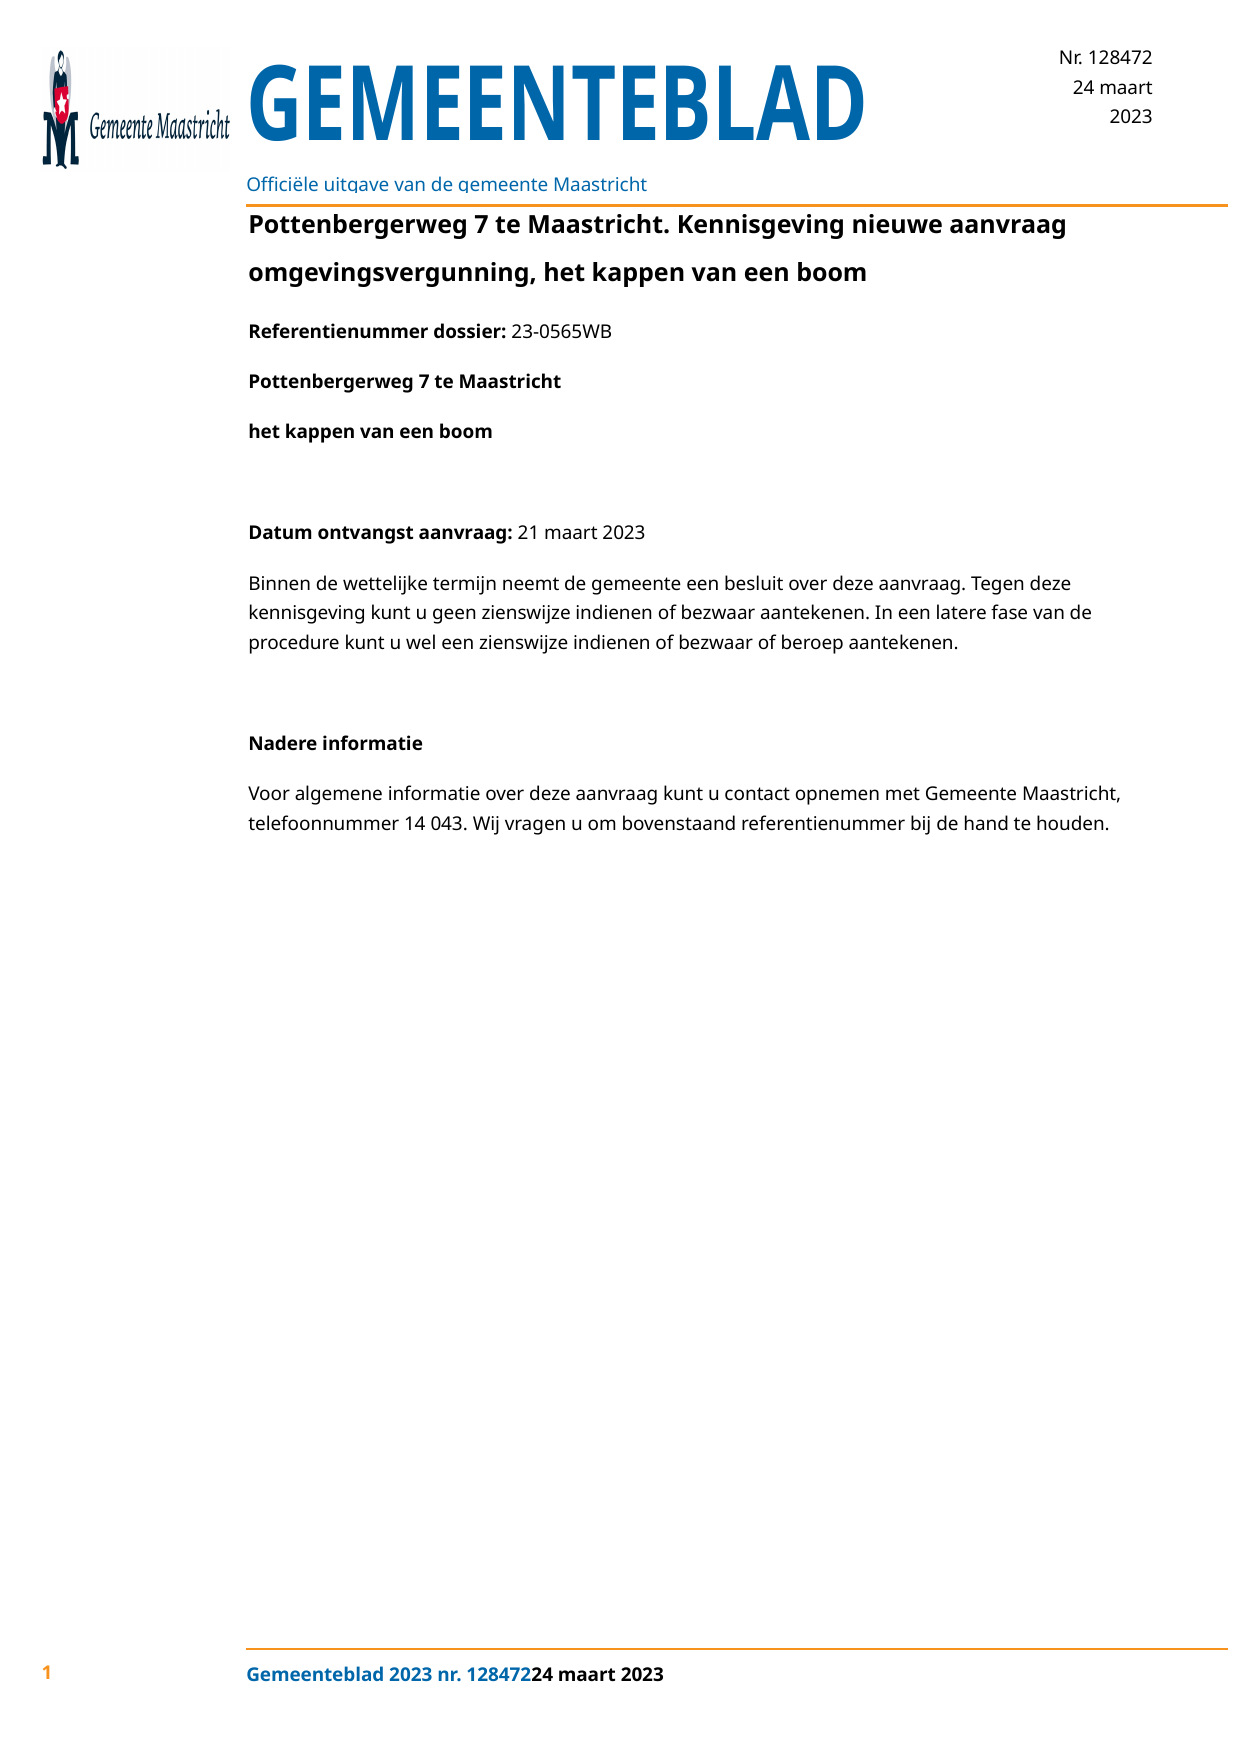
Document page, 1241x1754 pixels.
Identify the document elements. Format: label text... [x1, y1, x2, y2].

text Nadere informatie [248, 730, 1152, 756]
text Voor algemene informatie over deze aanvraag kunt u contact opnemen met Gemeente Maastricht, telefoonnummer 14 043. Wij vragen u om bovenstaand referentienummer bij de hand te houden. [248, 780, 1152, 836]
text Binnen de wettelijke termijn neemt de gemeente een besluit over deze aanvraag. Tegen deze kennisgeving kunt u geen zienswijze indienen of bezwaar aantekenen. In een latere fase van de procedure kunt u wel een zienswijze indienen of bezwaar of beroep aantekenen. [248, 570, 1152, 655]
picture [41, 47, 231, 172]
text Pottenbergerweg 7 te Maastricht [248, 368, 1152, 394]
text Referentienummer dossier: 23-0565WB [248, 318, 1152, 344]
text Pottenbergerweg 7 te Maastricht. Kennisgeving nieuwe aanvraag omgevingsvergunning, het kappen van een boom [248, 207, 1152, 288]
text Datum ontvangst aanvraag: 21 maart 2023 [248, 519, 1152, 545]
text het kappen van een boom [248, 419, 1152, 444]
